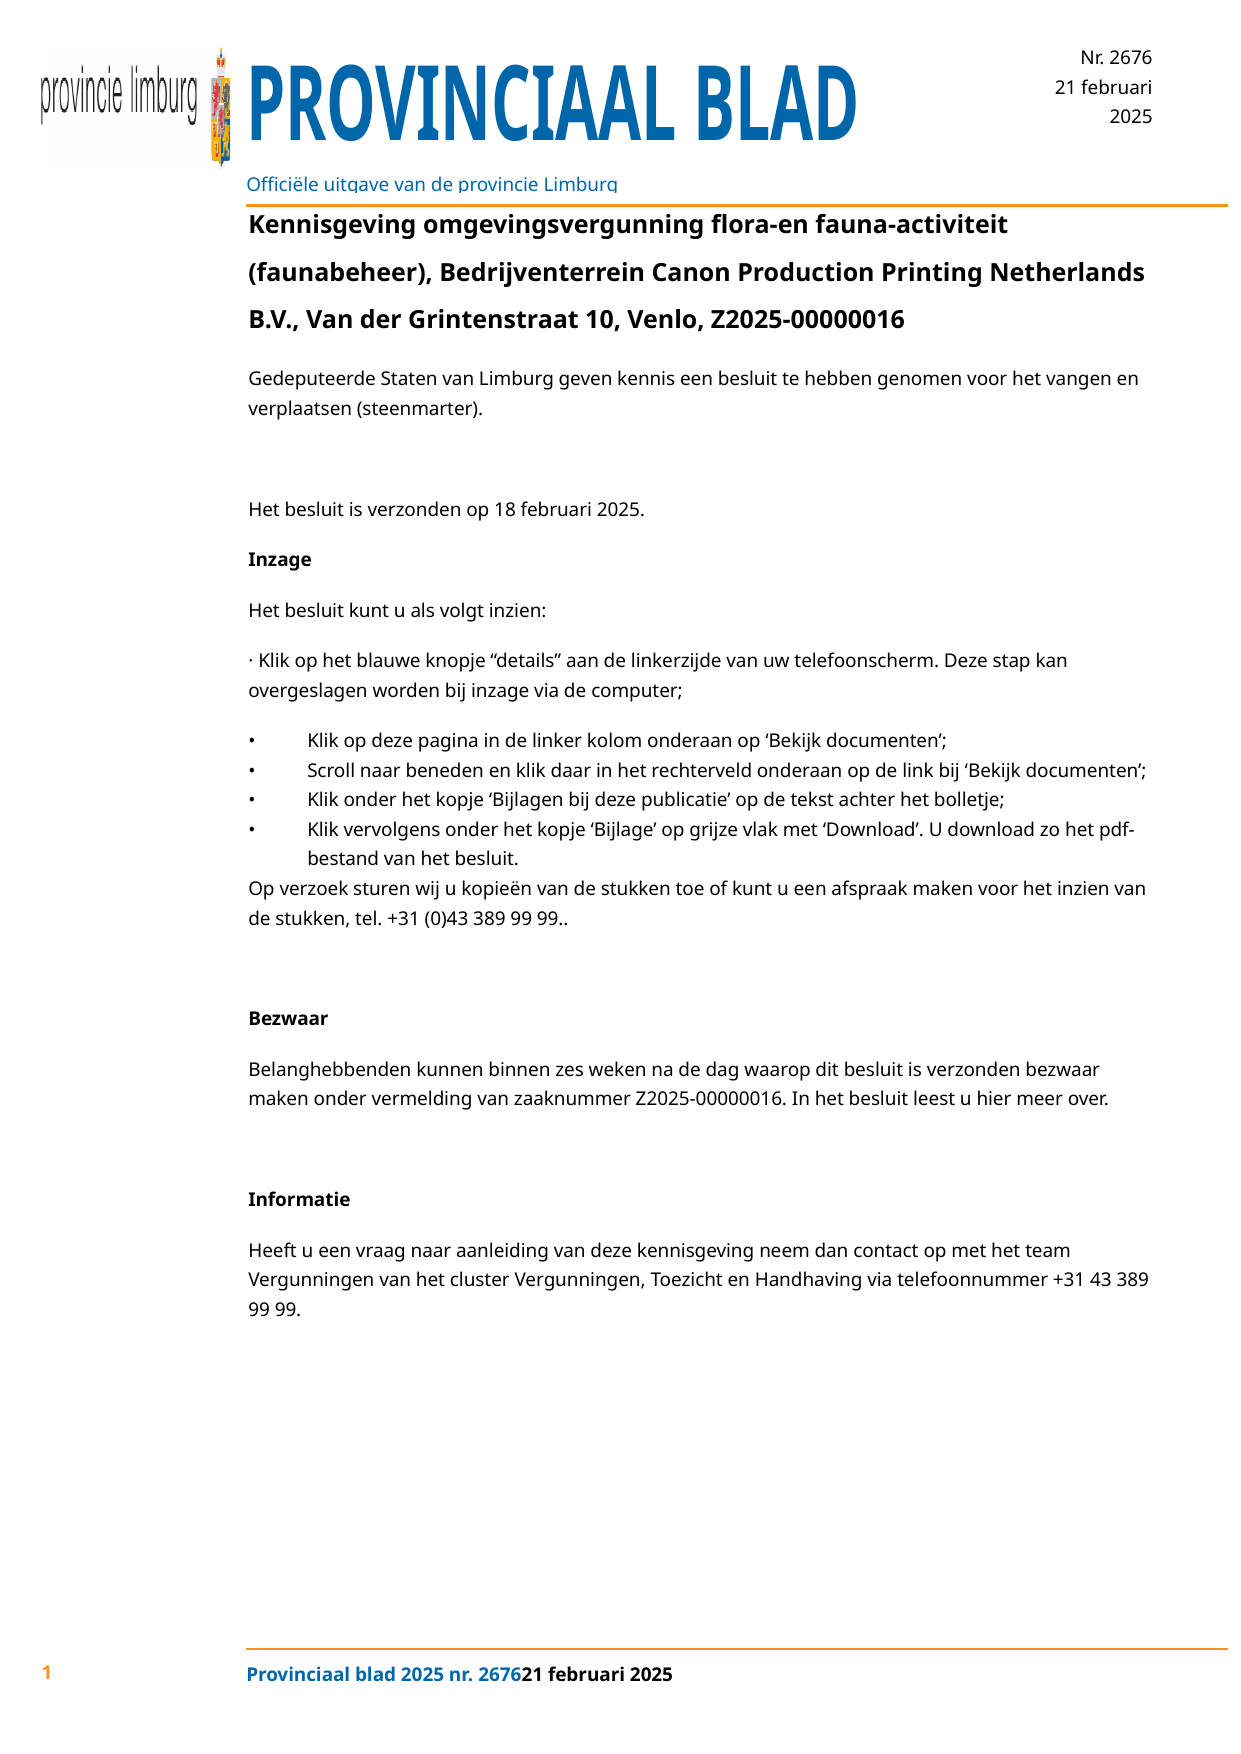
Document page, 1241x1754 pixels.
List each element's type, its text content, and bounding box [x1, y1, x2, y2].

picture [41, 47, 231, 172]
text Belanghebbenden kunnen binnen zes weken na de dag waarop dit besluit is verzonden bezwaar maken onder vermelding van zaaknummer Z2025-00000016. In het besluit leest u hier meer over. [248, 1056, 1152, 1111]
text Het besluit kunt u als volgt inzien: [248, 597, 1152, 622]
text Het besluit is verzonden op 18 februari 2025. [248, 496, 1152, 522]
text Inzage [248, 546, 1152, 572]
text Informatie [248, 1186, 1152, 1212]
text Op verzoek sturen wij u kopieën van de stukken toe of kunt u een afspraak maken voor het inzien van de stukken, tel. +31 (0)43 389 99 99.. [248, 875, 1152, 930]
text · Klik op het blauwe knopje “details” aan de linkerzijde van uw telefoonscherm. Deze stap kan overgeslagen worden bij inzage via de computer; [248, 647, 1152, 702]
text Gedeputeerde Staten van Limburg geven kennis een besluit te hebben genomen voor het vangen en verplaatsen (steenmarter). [248, 366, 1152, 421]
text Kennisgeving omgevingsvergunning flora-en fauna-activiteit (faunabeheer), Bedrijventerrein Canon Production Printing Netherlands B.V., Van der Grintenstraat 10, Venlo, Z2025-00000016 [248, 207, 1152, 336]
list Klik op deze pagina in de linker kolom onderaan op ‘Bekijk documenten’; [248, 727, 1152, 753]
text Heeft u een vraag naar aanleiding van deze kennisgeving neem dan contact op met het team Vergunningen van het cluster Vergunningen, Toezicht en Handhaving via telefoonnummer +31 43 389 99 99. [248, 1237, 1152, 1322]
list Scroll naar beneden en klik daar in het rechterveld onderaan op de link bij ‘Bekijk documenten’; [248, 757, 1152, 782]
list Klik onder het kopje ‘Bijlagen bij deze publicatie’ op de tekst achter het bolletje; [248, 786, 1152, 812]
list Klik vervolgens onder het kopje ‘Bijlage’ op grijze vlak met ‘Download’. U download zo het pdf-bestand van het besluit. [248, 816, 1152, 871]
text Bezwaar [248, 1006, 1152, 1031]
